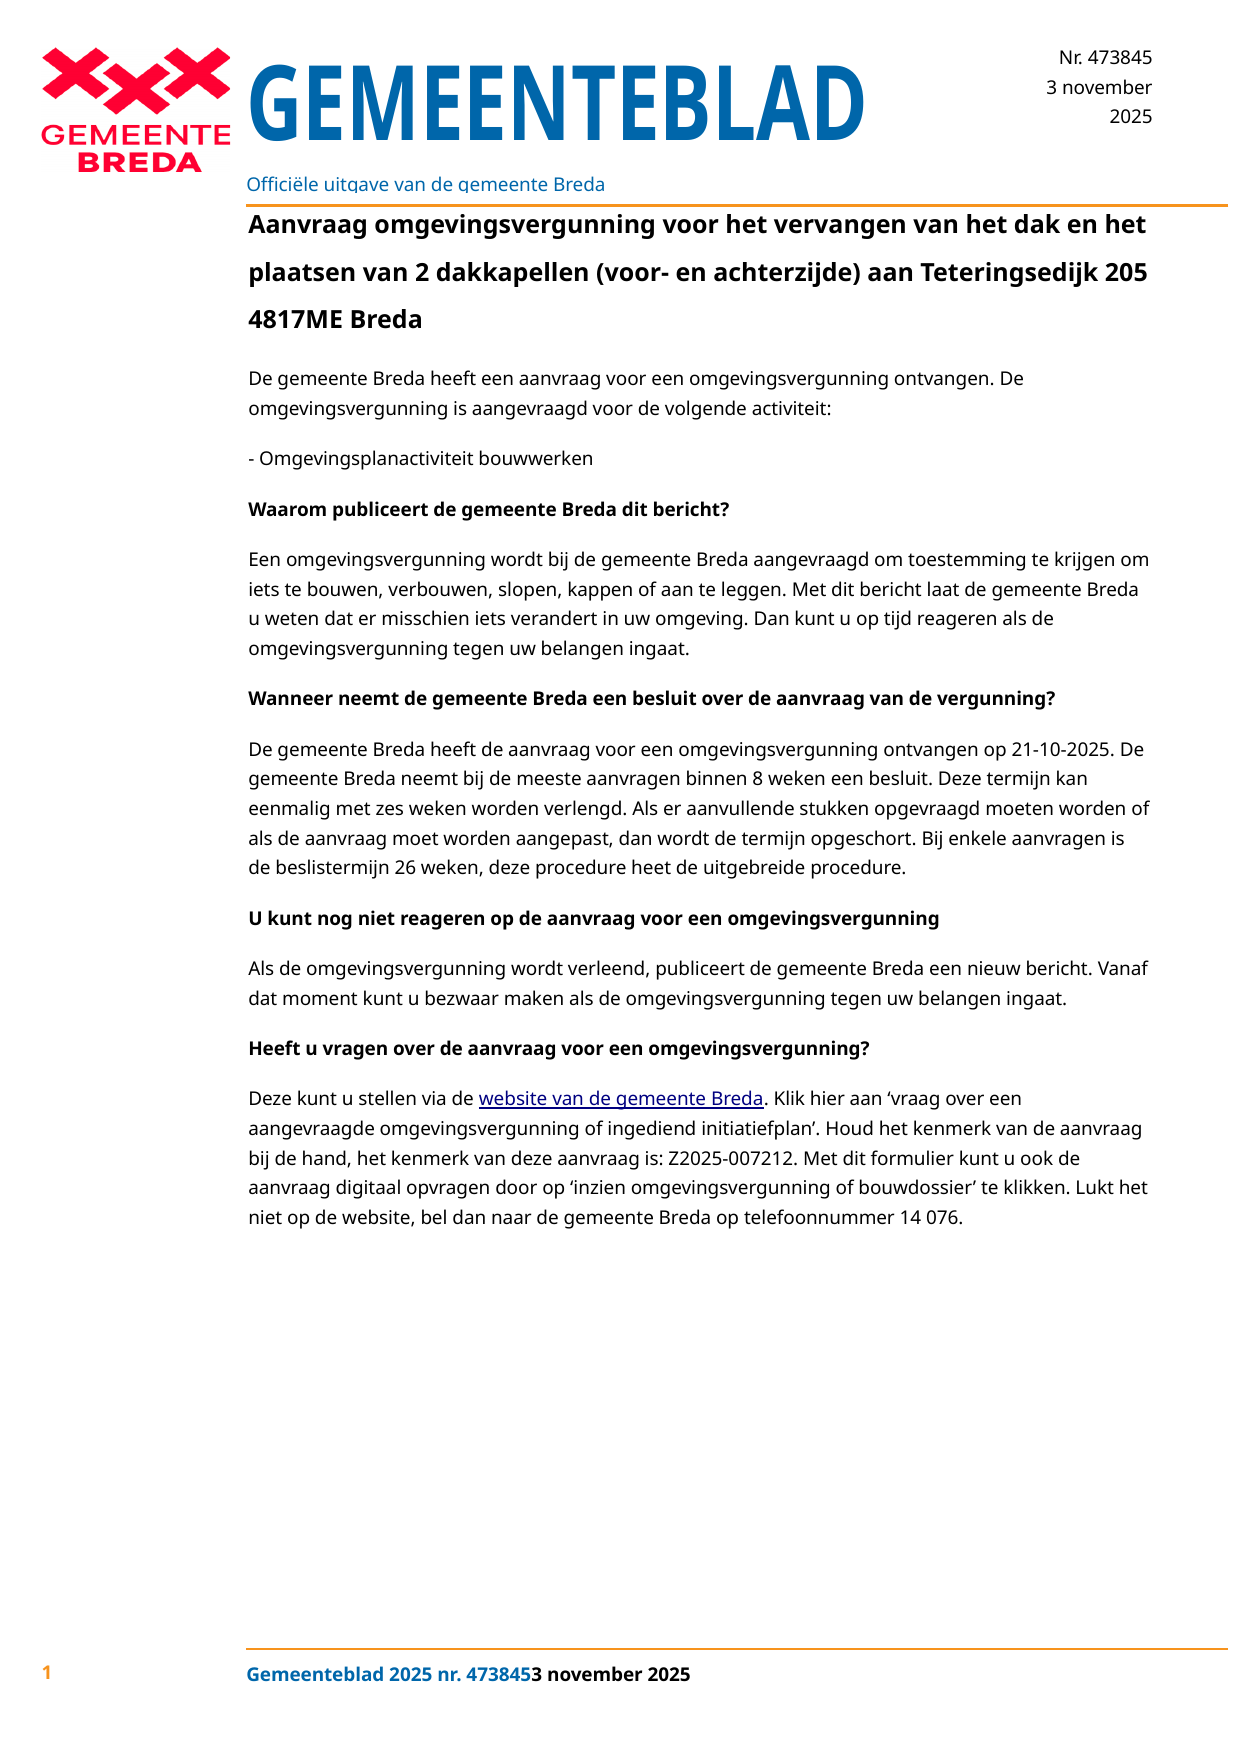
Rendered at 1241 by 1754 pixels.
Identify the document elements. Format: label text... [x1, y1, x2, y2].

text Een omgevingsvergunning wordt bij de gemeente Breda aangevraagd om toestemming te krijgen om iets te bouwen, verbouwen, slopen, kappen of aan te leggen. Met dit bericht laat de gemeente Breda u weten dat er misschien iets verandert in uw omgeving. Dan kunt u op tijd reageren als de omgevingsvergunning tegen uw belangen ingaat. [248, 546, 1152, 661]
text Als de omgevingsvergunning wordt verleend, publiceert de gemeente Breda een nieuw bericht. Vanaf dat moment kunt u bezwaar maken als de omgevingsvergunning tegen uw belangen ingaat. [248, 955, 1152, 1010]
picture [41, 47, 231, 172]
text Heeft u vragen over de aanvraag voor een omgevingsvergunning? [248, 1035, 1152, 1061]
text De gemeente Breda heeft de aanvraag voor een omgevingsvergunning ontvangen op 21-10-2025. De gemeente Breda neemt bij de meeste aanvragen binnen 8 weken een besluit. Deze termijn kan eenmalig met zes weken worden verlengd. Als er aanvullende stukken opgevraagd moeten worden of als de aanvraag moet worden aangepast, dan wordt de termijn opgeschort. Bij enkele aanvragen is de beslistermijn 26 weken, deze procedure heet de uitgebreide procedure. [248, 736, 1152, 880]
text Waarom publiceert de gemeente Breda dit bericht? [248, 496, 1152, 522]
text U kunt nog niet reageren op de aanvraag voor een omgevingsvergunning [248, 905, 1152, 930]
text Aanvraag omgevingsvergunning voor het vervangen van het dak en het plaatsen van 2 dakkapellen (voor- en achterzijde) aan Teteringsedijk 205 4817ME Breda [248, 207, 1152, 336]
text De gemeente Breda heeft een aanvraag voor een omgevingsvergunning ontvangen. De omgevingsvergunning is aangevraagd voor de volgende activiteit: [248, 366, 1152, 421]
text - Omgevingsplanactiviteit bouwwerken [248, 446, 1152, 471]
text Deze kunt u stellen via de website van de gemeente Breda. Klik hier aan ‘vraag over een aangevraagde omgevingsvergunning of ingediend initiatiefplan’. Houd het kenmerk van de aanvraag bij de hand, het kenmerk van deze aanvraag is: Z2025-007212. Met dit formulier kunt u ook de aanvraag digitaal opvragen door op ‘inzien omgevingsvergunning of bouwdossier’ te klikken. Lukt het niet op de website, bel dan naar de gemeente Breda op telefoonnummer 14 076. [248, 1086, 1152, 1229]
text Wanneer neemt de gemeente Breda een besluit over de aanvraag van de vergunning? [248, 686, 1152, 711]
